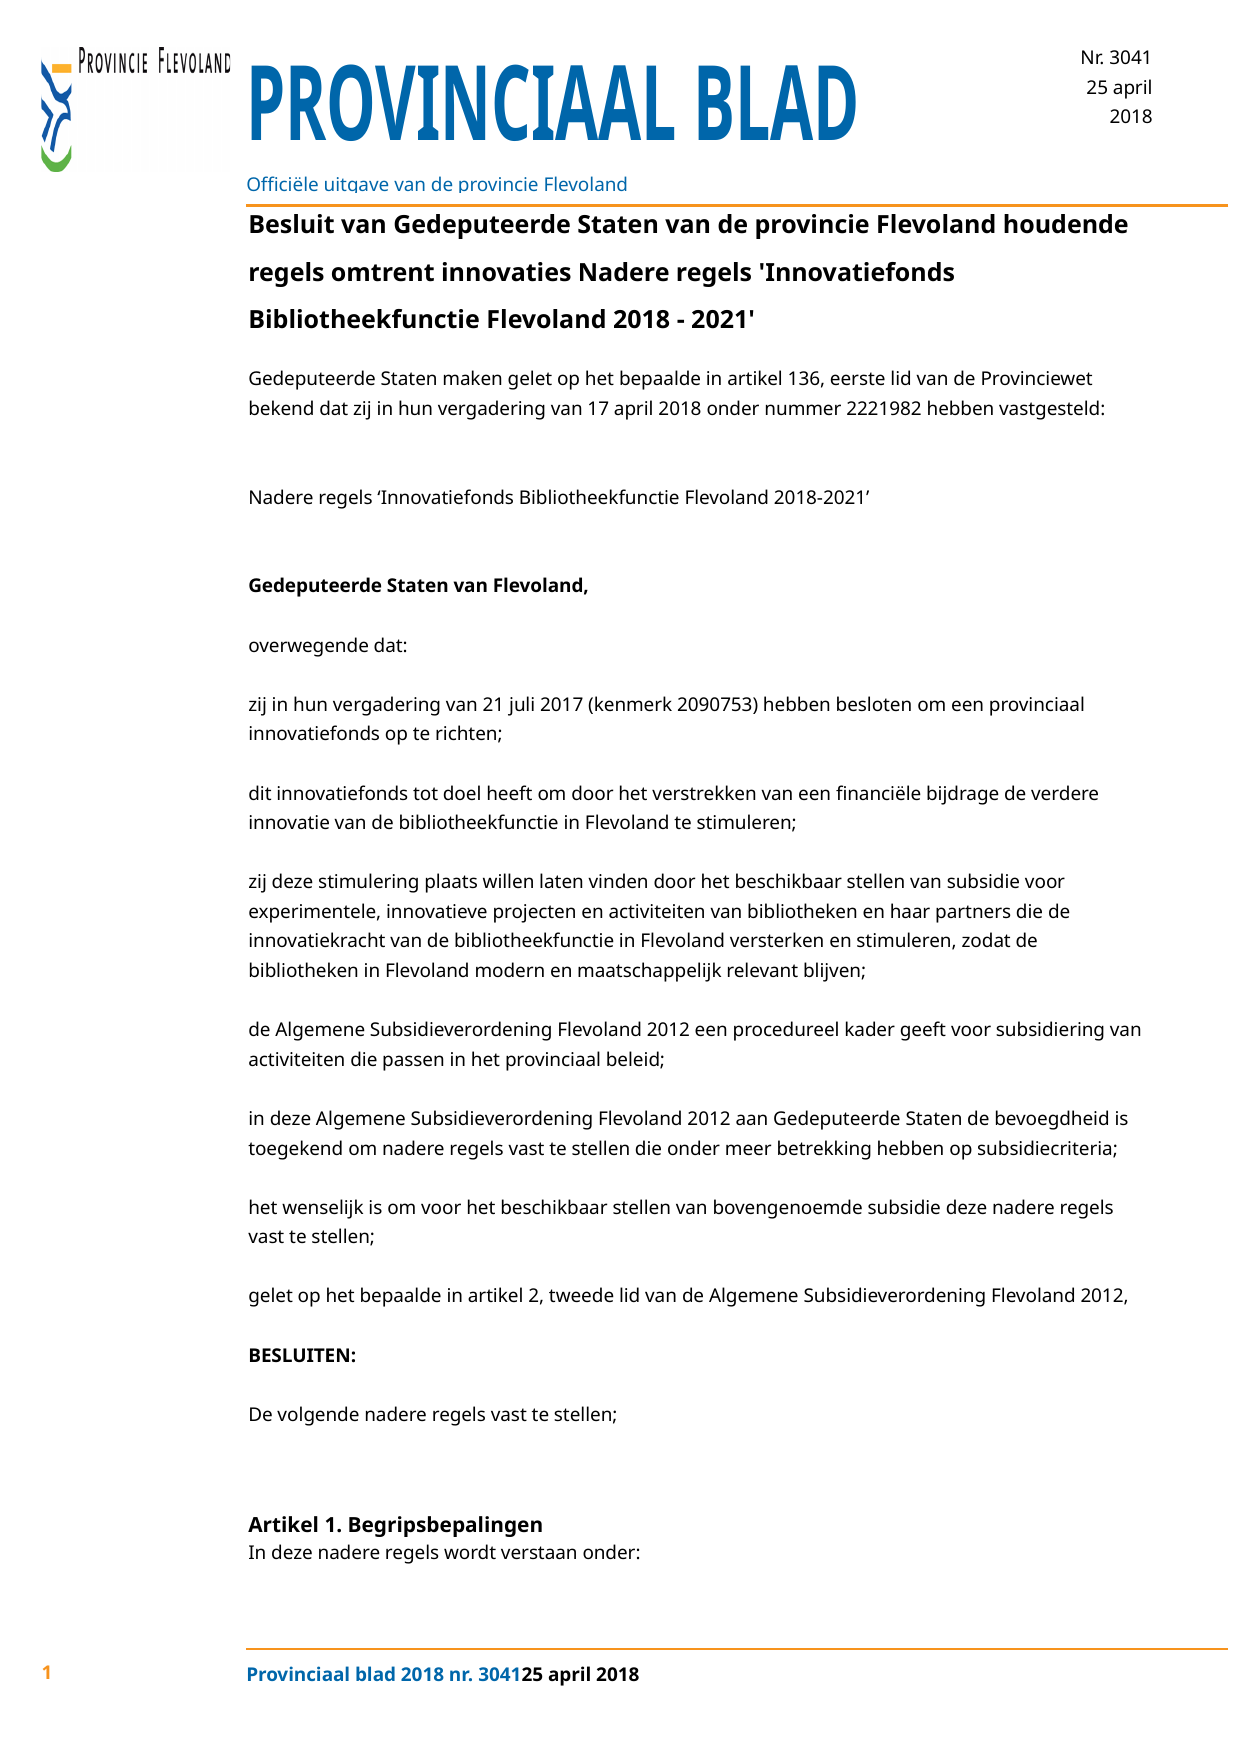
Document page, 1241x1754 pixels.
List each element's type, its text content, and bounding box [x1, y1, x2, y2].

text Nadere regels ‘Innovatiefonds Bibliotheekfunctie Flevoland 2018-2021’ [248, 484, 1152, 509]
text In deze nadere regels wordt verstaan onder: [248, 1539, 1152, 1565]
text dit innovatiefonds tot doel heeft om door het verstrekken van een financiële bijdrage de verdere innovatie van de bibliotheekfunctie in Flevoland te stimuleren; [248, 780, 1152, 835]
text Gedeputeerde Staten maken gelet op het bepaalde in artikel 136, eerste lid van de Provinciewet bekend dat zij in hun vergadering van 17 april 2018 onder nummer 2221982 hebben vastgesteld: [248, 366, 1152, 421]
text Artikel 1. Begripsbepalingen [248, 1511, 1152, 1539]
text gelet op het bepaalde in artikel 2, tweede lid van de Algemene Subsidieverordening Flevoland 2012, [248, 1283, 1152, 1308]
text in deze Algemene Subsidieverordening Flevoland 2012 aan Gedeputeerde Staten de bevoegdheid is toegekend om nadere regels vast te stellen die onder meer betrekking hebben op subsidiecriteria; [248, 1105, 1152, 1160]
text overwegende dat: [248, 632, 1152, 657]
picture [41, 47, 231, 172]
text De volgende nadere regels vast te stellen; [248, 1401, 1152, 1427]
text zij deze stimulering plaats willen laten vinden door het beschikbaar stellen van subsidie voor experimentele, innovatieve projecten en activiteiten van bibliotheken en haar partners die de innovatiekracht van de bibliotheekfunctie in Flevoland versterken en stimuleren, zodat de bibliotheken in Flevoland modern en maatschappelijk relevant blijven; [248, 868, 1152, 983]
text de Algemene Subsidieverordening Flevoland 2012 een procedureel kader geeft voor subsidiering van activiteiten die passen in het provinciaal beleid; [248, 1016, 1152, 1072]
text Besluit van Gedeputeerde Staten van de provincie Flevoland houdende regels omtrent innovaties Nadere regels 'Innovatiefonds Bibliotheekfunctie Flevoland 2018 - 2021' [248, 207, 1152, 336]
text zij in hun vergadering van 21 juli 2017 (kenmerk 2090753) hebben besloten om een provinciaal innovatiefonds op te richten; [248, 691, 1152, 746]
text Gedeputeerde Staten van Flevoland, [248, 573, 1152, 598]
text BESLUITEN: [248, 1342, 1152, 1367]
text het wenselijk is om voor het beschikbaar stellen van bovengenoemde subsidie deze nadere regels vast te stellen; [248, 1194, 1152, 1249]
